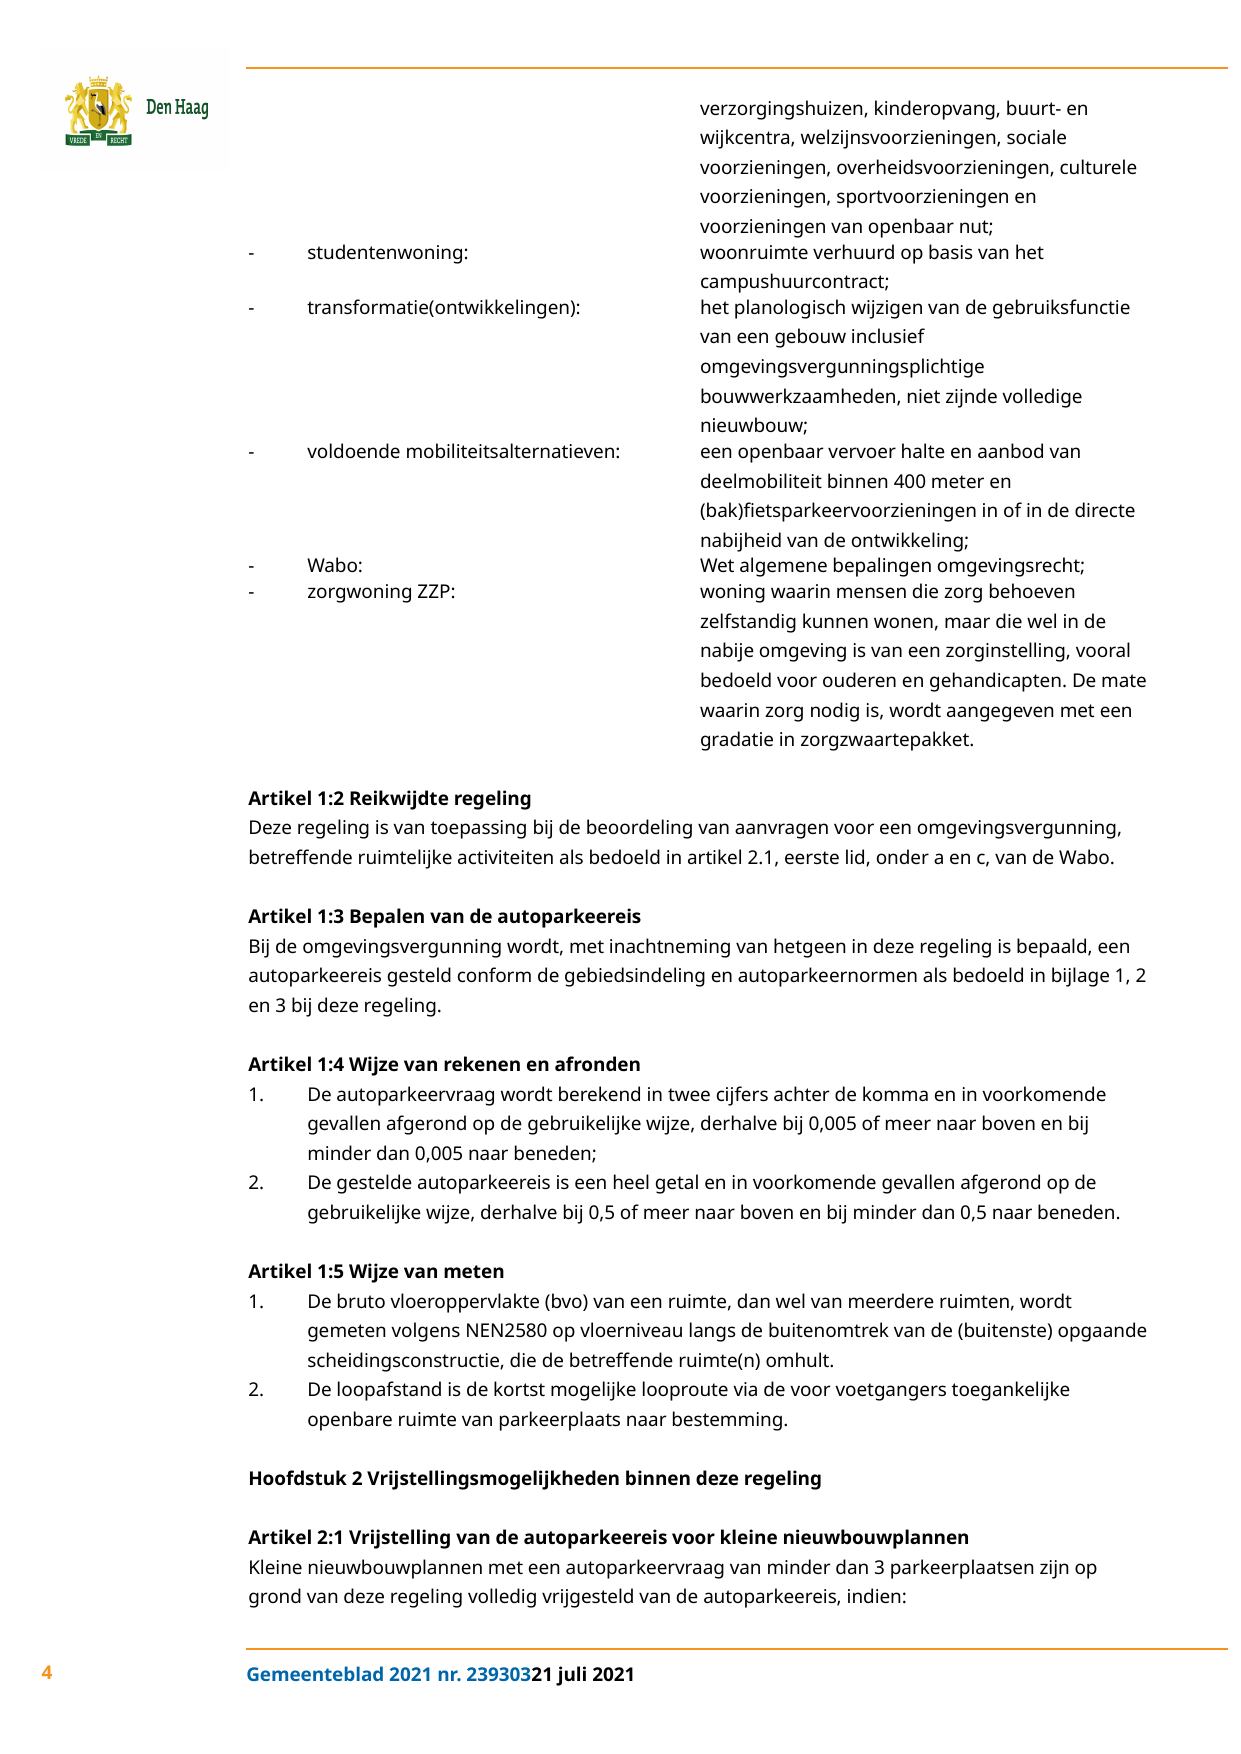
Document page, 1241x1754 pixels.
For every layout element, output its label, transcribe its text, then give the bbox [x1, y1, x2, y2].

picture [41, 47, 231, 172]
table_cell verzorgingshuizen, kinderopvang, buurt- en wijkcentra, welzijnsvoorzieningen, sociale voorzieningen, overheidsvoorzieningen, culturele voorzieningen, sportvoorzieningen en voorzieningen van openbaar nut; [700, 95, 1152, 239]
table_cell voldoende mobiliteitsalternatieven: [248, 438, 700, 553]
table_cell [248, 95, 700, 239]
table_cell een openbaar vervoer halte en aanbod van deelmobiliteit binnen 400 meter en (bak)fietsparkeervoorzieningen in of in de directe nabijheid van de ontwikkeling; [700, 438, 1152, 553]
text Artikel 1:5 Wijze van meten [248, 1258, 1152, 1284]
text Hoofdstuk 2 Vrijstellingsmogelijkheden binnen deze regeling [248, 1465, 1152, 1491]
text Artikel 2:1 Vrijstelling van de autoparkeereis voor kleine nieuwbouwplannen [248, 1524, 1152, 1550]
table_cell Wabo: [248, 553, 700, 578]
text Deze regeling is van toepassing bij de beoordeling van aanvragen voor een omgevingsvergunning, betreffende ruimtelijke activiteiten als bedoeld in artikel 2.1, eerste lid, onder a en c, van de Wabo. [248, 814, 1152, 870]
text Artikel 1:3 Bepalen van de autoparkeereis [248, 903, 1152, 929]
text Kleine nieuwbouwplannen met een autoparkeervraag van minder dan 3 parkeerplaatsen zijn op grond van deze regeling volledig vrijgesteld van de autoparkeereis, indien: [248, 1554, 1152, 1609]
list De loopafstand is de kortst mogelijke looproute via de voor voetgangers toegankelijke openbare ruimte van parkeerplaats naar bestemming. [248, 1377, 1152, 1432]
table_cell transformatie(ontwikkelingen): [248, 294, 700, 438]
table_cell studentenwoning: [248, 239, 700, 294]
table_cell woning waarin mensen die zorg behoeven zelfstandig kunnen wonen, maar die wel in de nabije omgeving is van een zorginstelling, vooral bedoeld voor ouderen en gehandicapten. De mate waarin zorg nodig is, wordt aangegeven met een gradatie in zorgzwaartepakket. [700, 579, 1152, 752]
list De autoparkeervraag wordt berekend in twee cijfers achter de komma en in voorkomende gevallen afgerond op de gebruikelijke wijze, derhalve bij 0,005 of meer naar boven en bij minder dan 0,005 naar beneden; [248, 1081, 1152, 1166]
list De bruto vloeroppervlakte (bvo) van een ruimte, dan wel van meerdere ruimten, wordt gemeten volgens NEN2580 op vloerniveau langs de buitenomtrek van de (buitenste) opgaande scheidingsconstructie, die de betreffende ruimte(n) omhult. [248, 1288, 1152, 1373]
text Bij de omgevingsvergunning wordt, met inachtneming van hetgeen in deze regeling is bepaald, een autoparkeereis gesteld conform de gebiedsindeling en autoparkeernormen als bedoeld in bijlage 1, 2 en 3 bij deze regeling. [248, 933, 1152, 1018]
table_cell het planologisch wijzigen van de gebruiksfunctie van een gebouw inclusief omgevingsvergunningsplichtige bouwwerkzaamheden, niet zijnde volledige nieuwbouw; [700, 294, 1152, 438]
table_cell zorgwoning ZZP: [248, 579, 700, 752]
table_cell Wet algemene bepalingen omgevingsrecht; [700, 553, 1152, 578]
text Artikel 1:4 Wijze van rekenen en afronden [248, 1051, 1152, 1077]
list De gestelde autoparkeereis is een heel getal en in voorkomende gevallen afgerond op de gebruikelijke wijze, derhalve bij 0,5 of meer naar boven en bij minder dan 0,5 naar beneden. [248, 1169, 1152, 1225]
table_cell woonruimte verhuurd op basis van het campushuurcontract; [700, 239, 1152, 294]
text Artikel 1:2 Reikwijdte regeling [248, 785, 1152, 811]
